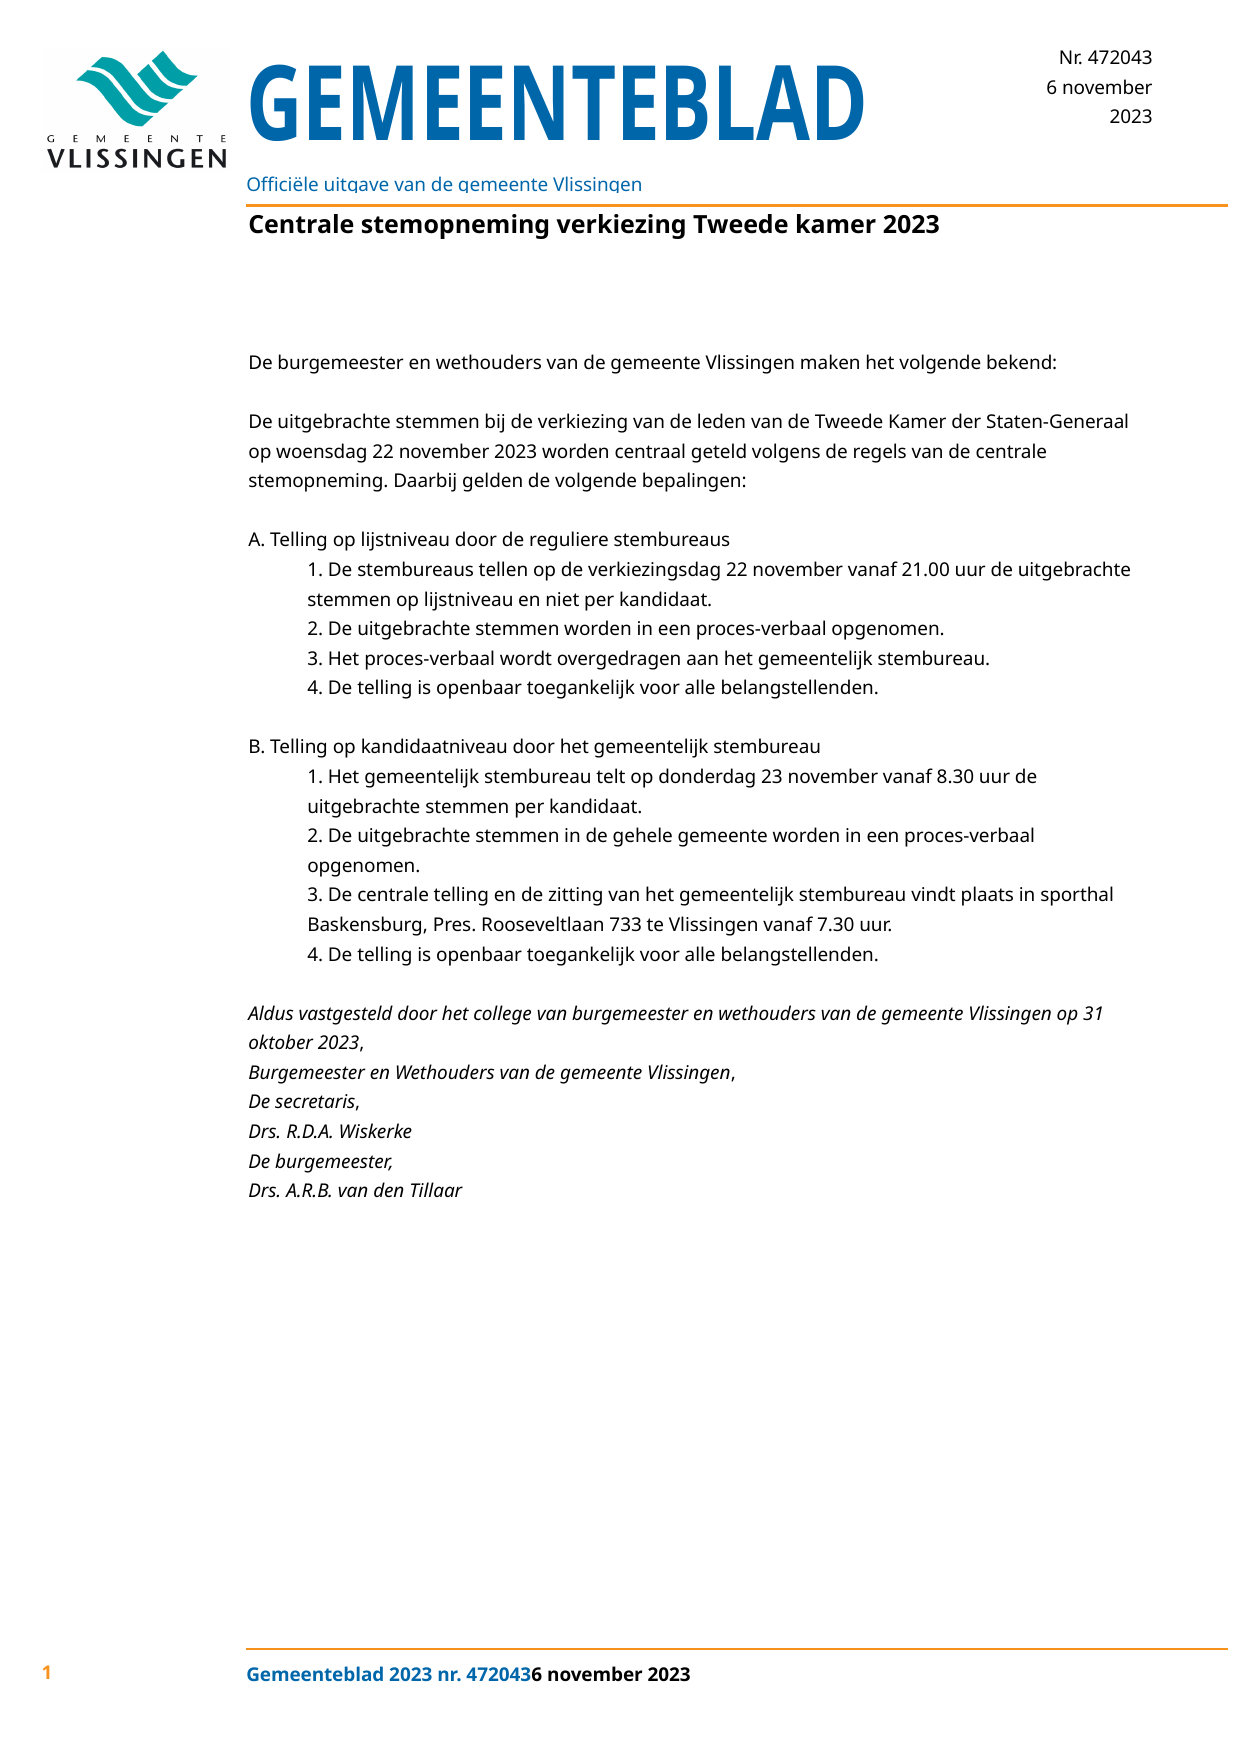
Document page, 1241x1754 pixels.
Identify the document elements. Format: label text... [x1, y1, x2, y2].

list 3. De centrale telling en de zitting van het gemeentelijk stembureau vindt plaats in sporthal Baskensburg, Pres. Rooseveltlaan 733 te Vlissingen vanaf 7.30 uur. [248, 882, 1152, 937]
picture [41, 47, 231, 172]
text De uitgebrachte stemmen bij de verkiezing van de leden van de Tweede Kamer der Staten-Generaal op woensdag 22 november 2023 worden centraal geteld volgens de regels van de centrale stemopneming. Daarbij gelden de volgende bepalingen: [248, 408, 1152, 493]
text Burgemeester en Wethouders van de gemeente Vlissingen, [248, 1059, 1152, 1085]
text Drs. A.R.B. van den Tillaar [248, 1177, 1152, 1203]
text Drs. R.D.A. Wiskerke [248, 1118, 1152, 1144]
list 4. De telling is openbaar toegankelijk voor alle belangstellenden. [248, 941, 1152, 967]
list 2. De uitgebrachte stemmen worden in een proces-verbaal opgenomen. [248, 615, 1152, 641]
list 3. Het proces-verbaal wordt overgedragen aan het gemeentelijk stembureau. [248, 645, 1152, 671]
text De burgemeester, [248, 1148, 1152, 1174]
text De secretaris, [248, 1089, 1152, 1114]
text B. Telling op kandidaatniveau door het gemeentelijk stembureau [248, 734, 1152, 759]
text Aldus vastgesteld door het college van burgemeester en wethouders van de gemeente Vlissingen op 31 oktober 2023, [248, 1000, 1152, 1055]
text Centrale stemopneming verkiezing Tweede kamer 2023 [248, 207, 1152, 241]
text De burgemeester en wethouders van de gemeente Vlissingen maken het volgende bekend: [248, 349, 1152, 375]
list 1. Het gemeentelijk stembureau telt op donderdag 23 november vanaf 8.30 uur de uitgebrachte stemmen per kandidaat. [248, 763, 1152, 819]
text A. Telling op lijstniveau door de reguliere stembureaus [248, 527, 1152, 552]
list 2. De uitgebrachte stemmen in de gehele gemeente worden in een proces-verbaal opgenomen. [248, 822, 1152, 878]
list 1. De stembureaus tellen op de verkiezingsdag 22 november vanaf 21.00 uur de uitgebrachte stemmen op lijstniveau en niet per kandidaat. [248, 556, 1152, 612]
list 4. De telling is openbaar toegankelijk voor alle belangstellenden. [248, 674, 1152, 700]
